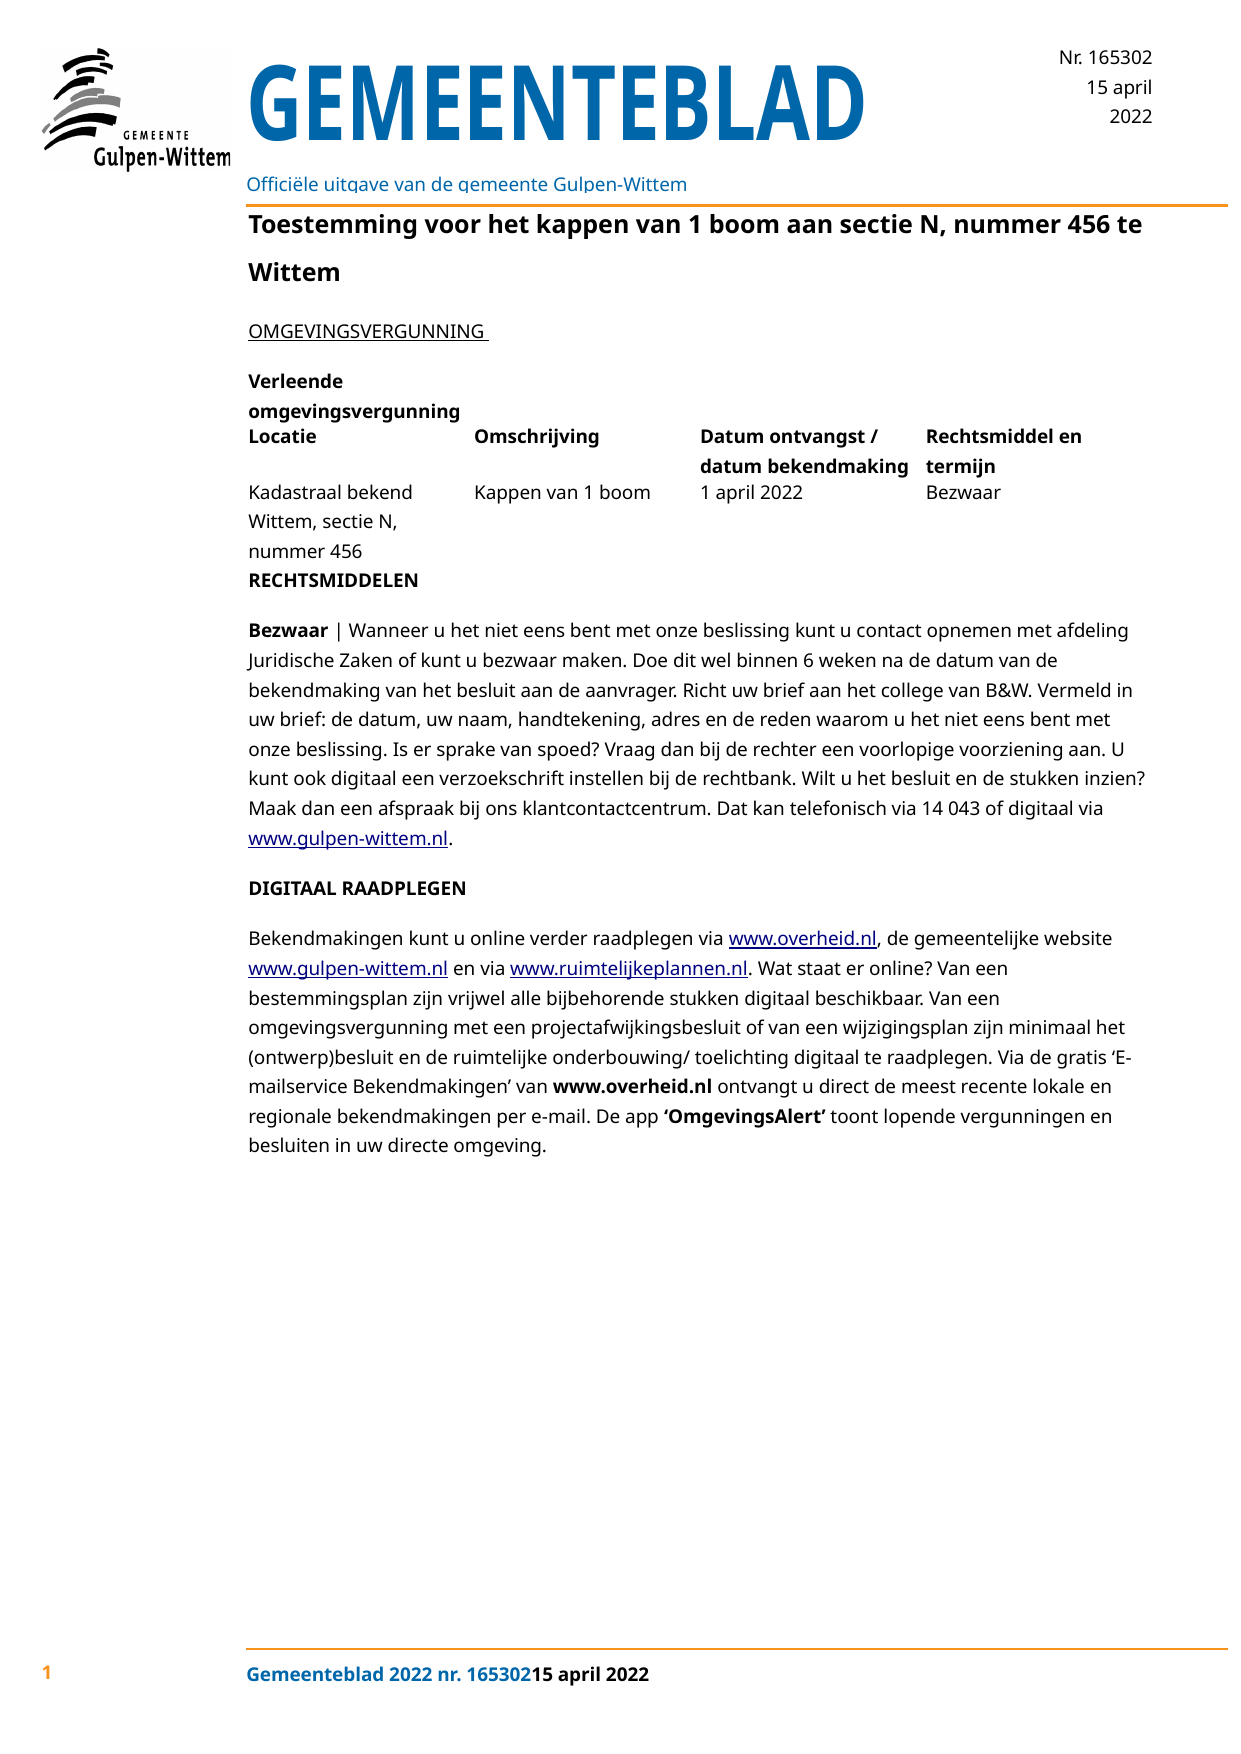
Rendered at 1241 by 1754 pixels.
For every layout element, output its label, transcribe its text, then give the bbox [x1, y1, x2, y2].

table_header [474, 369, 700, 424]
text RECHTSMIDDELEN [248, 567, 1152, 593]
table_cell Kadastraal bekend Wittem, sectie N, nummer 456 [248, 479, 474, 564]
table_header Verleende omgevingsvergunning [248, 369, 474, 424]
table_cell Omschrijving [474, 424, 700, 479]
text DIGITAAL RAADPLEGEN [248, 875, 1152, 901]
table_cell Datum ontvangst / datum bekendmaking [700, 424, 926, 479]
table_cell Bezwaar [926, 479, 1152, 564]
table_header [700, 369, 926, 424]
text Bezwaar | Wanneer u het niet eens bent met onze beslissing kunt u contact opnemen met afdeling Juridische Zaken of kunt u bezwaar maken. Doe dit wel binnen 6 weken na de datum van de bekendmaking van het besluit aan de aanvrager. Richt uw brief aan het college van B&W. Vermeld in uw brief: de datum, uw naam, handtekening, adres en de reden waarom u het niet eens bent met onze beslissing. Is er sprake van spoed? Vraag dan bij de rechter een voorlopige voorziening aan. U kunt ook digitaal een verzoekschrift instellen bij de rechtbank. Wilt u het besluit en de stukken inzien? Maak dan een afspraak bij ons klantcontactcentrum. Dat kan telefonisch via 14 043 of digitaal via www.gulpen-wittem.nl. [248, 618, 1152, 850]
table_cell 1 april 2022 [700, 479, 926, 564]
table_cell Locatie [248, 424, 474, 479]
text Toestemming voor het kappen van 1 boom aan sectie N, nummer 456 te Wittem [248, 207, 1152, 288]
picture [41, 47, 231, 172]
table_cell Rechtsmiddel en termijn [926, 424, 1152, 479]
text OMGEVINGSVERGUNNING [248, 318, 1152, 344]
table_header [926, 369, 1152, 424]
text Bekendmakingen kunt u online verder raadplegen via www.overheid.nl, de gemeentelijke website www.gulpen-wittem.nl en via www.ruimtelijkeplannen.nl. Wat staat er online? Van een bestemmingsplan zijn vrijwel alle bijbehorende stukken digitaal beschikbaar. Van een omgevingsvergunning met een projectafwijkingsbesluit of van een wijzigingsplan zijn minimaal het (ontwerp)besluit en de ruimtelijke onderbouwing/ toelichting digitaal te raadplegen. Via de gratis ‘E-mailservice Bekendmakingen’ van www.overheid.nl ontvangt u direct de meest recente lokale en regionale bekendmakingen per e-mail. De app ‘OmgevingsAlert’ toont lopende vergunningen en besluiten in uw directe omgeving. [248, 926, 1152, 1158]
table_cell Kappen van 1 boom [474, 479, 700, 564]
